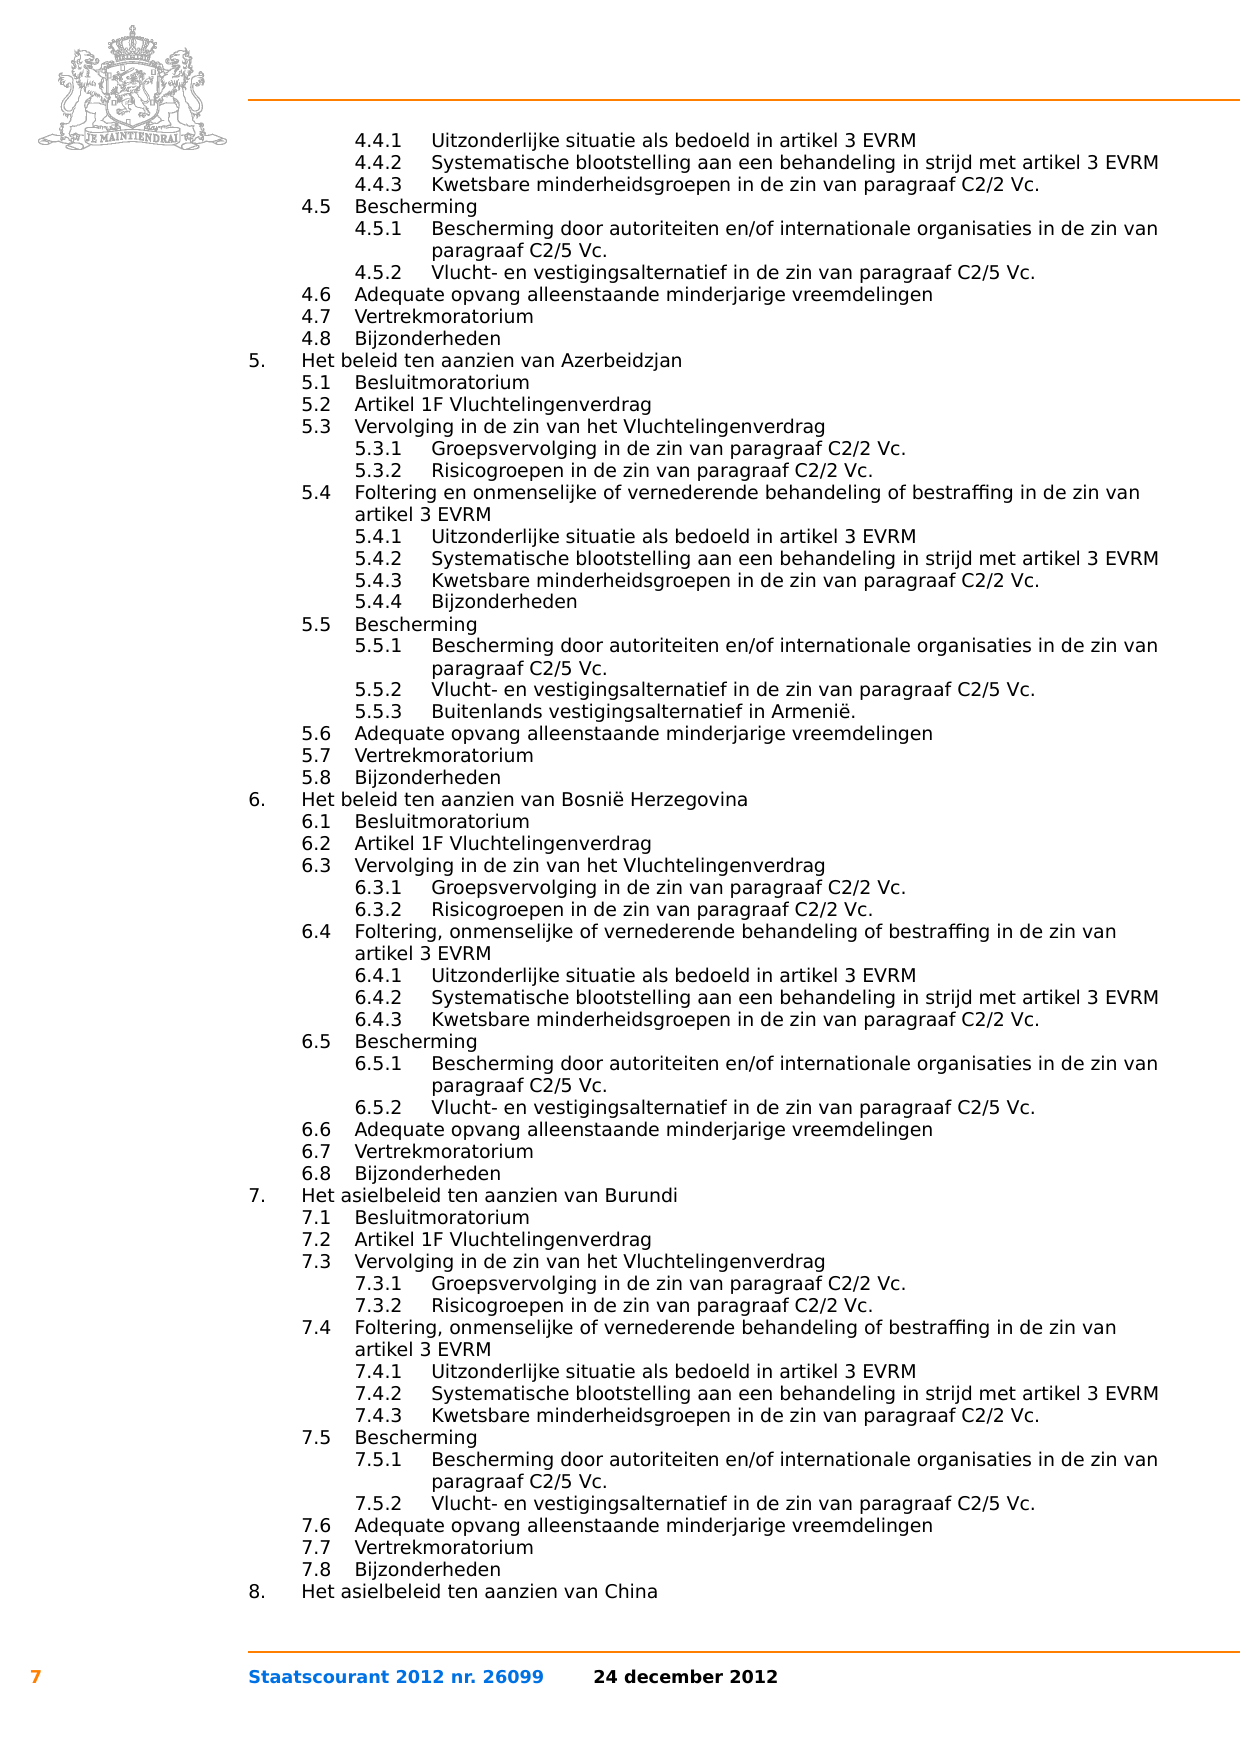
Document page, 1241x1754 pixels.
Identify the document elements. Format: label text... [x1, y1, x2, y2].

text 5.6 Adequate opvang alleenstaande minderjarige vreemdelingen [301, 723, 1163, 745]
text 7.3.2 Risicogroepen in de zin van paragraaf C2/2 Vc. [354, 1295, 1163, 1317]
text 6.8 Bijzonderheden [301, 1163, 1163, 1185]
text 7.5.1 Bescherming door autoriteiten en/of internationale organisaties in de zin van paragraaf C2/5 Vc. [354, 1449, 1163, 1493]
text 7.3.1 Groepsvervolging in de zin van paragraaf C2/2 Vc. [354, 1273, 1163, 1295]
text 6.5.1 Bescherming door autoriteiten en/of internationale organisaties in de zin van paragraaf C2/5 Vc. [354, 1053, 1163, 1097]
text 7.8 Bijzonderheden [301, 1558, 1163, 1581]
text 5.1 Besluitmoratorium [301, 372, 1163, 394]
text 4.4.3 Kwetsbare minderheidsgroepen in de zin van paragraaf C2/2 Vc. [354, 174, 1163, 196]
text 7.1 Besluitmoratorium [301, 1207, 1163, 1229]
text 4.5 Bescherming [301, 196, 1163, 218]
text 5.3 Vervolging in de zin van het Vluchtelingenverdrag [301, 416, 1163, 438]
text 5.4.4 Bijzonderheden [354, 591, 1163, 613]
text 6.3.2 Risicogroepen in de zin van paragraaf C2/2 Vc. [354, 899, 1163, 921]
text 5.4.1 Uitzonderlijke situatie als bedoeld in artikel 3 EVRM [354, 526, 1163, 547]
text 4.7 Vertrekmoratorium [301, 306, 1163, 328]
text 5.5.3 Buitenlands vestigingsalternatief in Armenië. [354, 701, 1163, 723]
text 6.4 Foltering, onmenselijke of vernederende behandeling of bestraffing in de zin van artikel 3 EVRM [301, 921, 1163, 965]
text 8. Het asielbeleid ten aanzien van China [248, 1581, 1163, 1602]
text 5.4.3 Kwetsbare minderheidsgroepen in de zin van paragraaf C2/2 Vc. [354, 569, 1163, 591]
text 6.3 Vervolging in de zin van het Vluchtelingenverdrag [301, 855, 1163, 877]
text 5.4.2 Systematische blootstelling aan een behandeling in strijd met artikel 3 EVRM [354, 547, 1163, 569]
text 6.5 Bescherming [301, 1031, 1163, 1053]
text 6.2 Artikel 1F Vluchtelingenverdrag [301, 833, 1163, 855]
text 5.3.2 Risicogroepen in de zin van paragraaf C2/2 Vc. [354, 459, 1163, 482]
text 5.5.1 Bescherming door autoriteiten en/of internationale organisaties in de zin van paragraaf C2/5 Vc. [354, 635, 1163, 679]
text 5.7 Vertrekmoratorium [301, 745, 1163, 767]
text 6.4.1 Uitzonderlijke situatie als bedoeld in artikel 3 EVRM [354, 965, 1163, 987]
text 5.5 Bescherming [301, 613, 1163, 635]
text 7.4 Foltering, onmenselijke of vernederende behandeling of bestraffing in de zin van artikel 3 EVRM [301, 1317, 1163, 1361]
text 7.4.3 Kwetsbare minderheidsgroepen in de zin van paragraaf C2/2 Vc. [354, 1405, 1163, 1427]
text 6.4.3 Kwetsbare minderheidsgroepen in de zin van paragraaf C2/2 Vc. [354, 1009, 1163, 1031]
picture [38, 25, 227, 150]
text 7.4.2 Systematische blootstelling aan een behandeling in strijd met artikel 3 EVRM [354, 1383, 1163, 1405]
text 4.5.2 Vlucht- en vestigingsalternatief in de zin van paragraaf C2/5 Vc. [354, 262, 1163, 284]
text 7.6 Adequate opvang alleenstaande minderjarige vreemdelingen [301, 1514, 1163, 1537]
text 4.6 Adequate opvang alleenstaande minderjarige vreemdelingen [301, 284, 1163, 306]
text 6. Het beleid ten aanzien van Bosnië Herzegovina [248, 789, 1163, 811]
text 7.2 Artikel 1F Vluchtelingenverdrag [301, 1229, 1163, 1251]
text 6.1 Besluitmoratorium [301, 811, 1163, 833]
text 5.4 Foltering en onmenselijke of vernederende behandeling of bestraffing in de zin van artikel 3 EVRM [301, 482, 1163, 526]
text 4.4.1 Uitzonderlijke situatie als bedoeld in artikel 3 EVRM [354, 130, 1163, 152]
text 5.8 Bijzonderheden [301, 767, 1163, 789]
text 7.5 Bescherming [301, 1427, 1163, 1449]
text 7.3 Vervolging in de zin van het Vluchtelingenverdrag [301, 1251, 1163, 1273]
text 4.8 Bijzonderheden [301, 328, 1163, 350]
text 6.6 Adequate opvang alleenstaande minderjarige vreemdelingen [301, 1119, 1163, 1141]
text 6.5.2 Vlucht- en vestigingsalternatief in de zin van paragraaf C2/5 Vc. [354, 1097, 1163, 1119]
text 7.7 Vertrekmoratorium [301, 1537, 1163, 1558]
text 7. Het asielbeleid ten aanzien van Burundi [248, 1185, 1163, 1207]
text 4.4.2 Systematische blootstelling aan een behandeling in strijd met artikel 3 EVRM [354, 152, 1163, 174]
text 5.2 Artikel 1F Vluchtelingenverdrag [301, 394, 1163, 416]
text 7.5.2 Vlucht- en vestigingsalternatief in de zin van paragraaf C2/5 Vc. [354, 1493, 1163, 1514]
text 6.4.2 Systematische blootstelling aan een behandeling in strijd met artikel 3 EVRM [354, 987, 1163, 1009]
text 6.3.1 Groepsvervolging in de zin van paragraaf C2/2 Vc. [354, 877, 1163, 899]
text 5.5.2 Vlucht- en vestigingsalternatief in de zin van paragraaf C2/5 Vc. [354, 679, 1163, 701]
text 5.3.1 Groepsvervolging in de zin van paragraaf C2/2 Vc. [354, 438, 1163, 459]
text 5. Het beleid ten aanzien van Azerbeidzjan [248, 350, 1163, 372]
text 6.7 Vertrekmoratorium [301, 1141, 1163, 1163]
text 4.5.1 Bescherming door autoriteiten en/of internationale organisaties in de zin van paragraaf C2/5 Vc. [354, 218, 1163, 262]
text 7.4.1 Uitzonderlijke situatie als bedoeld in artikel 3 EVRM [354, 1361, 1163, 1383]
